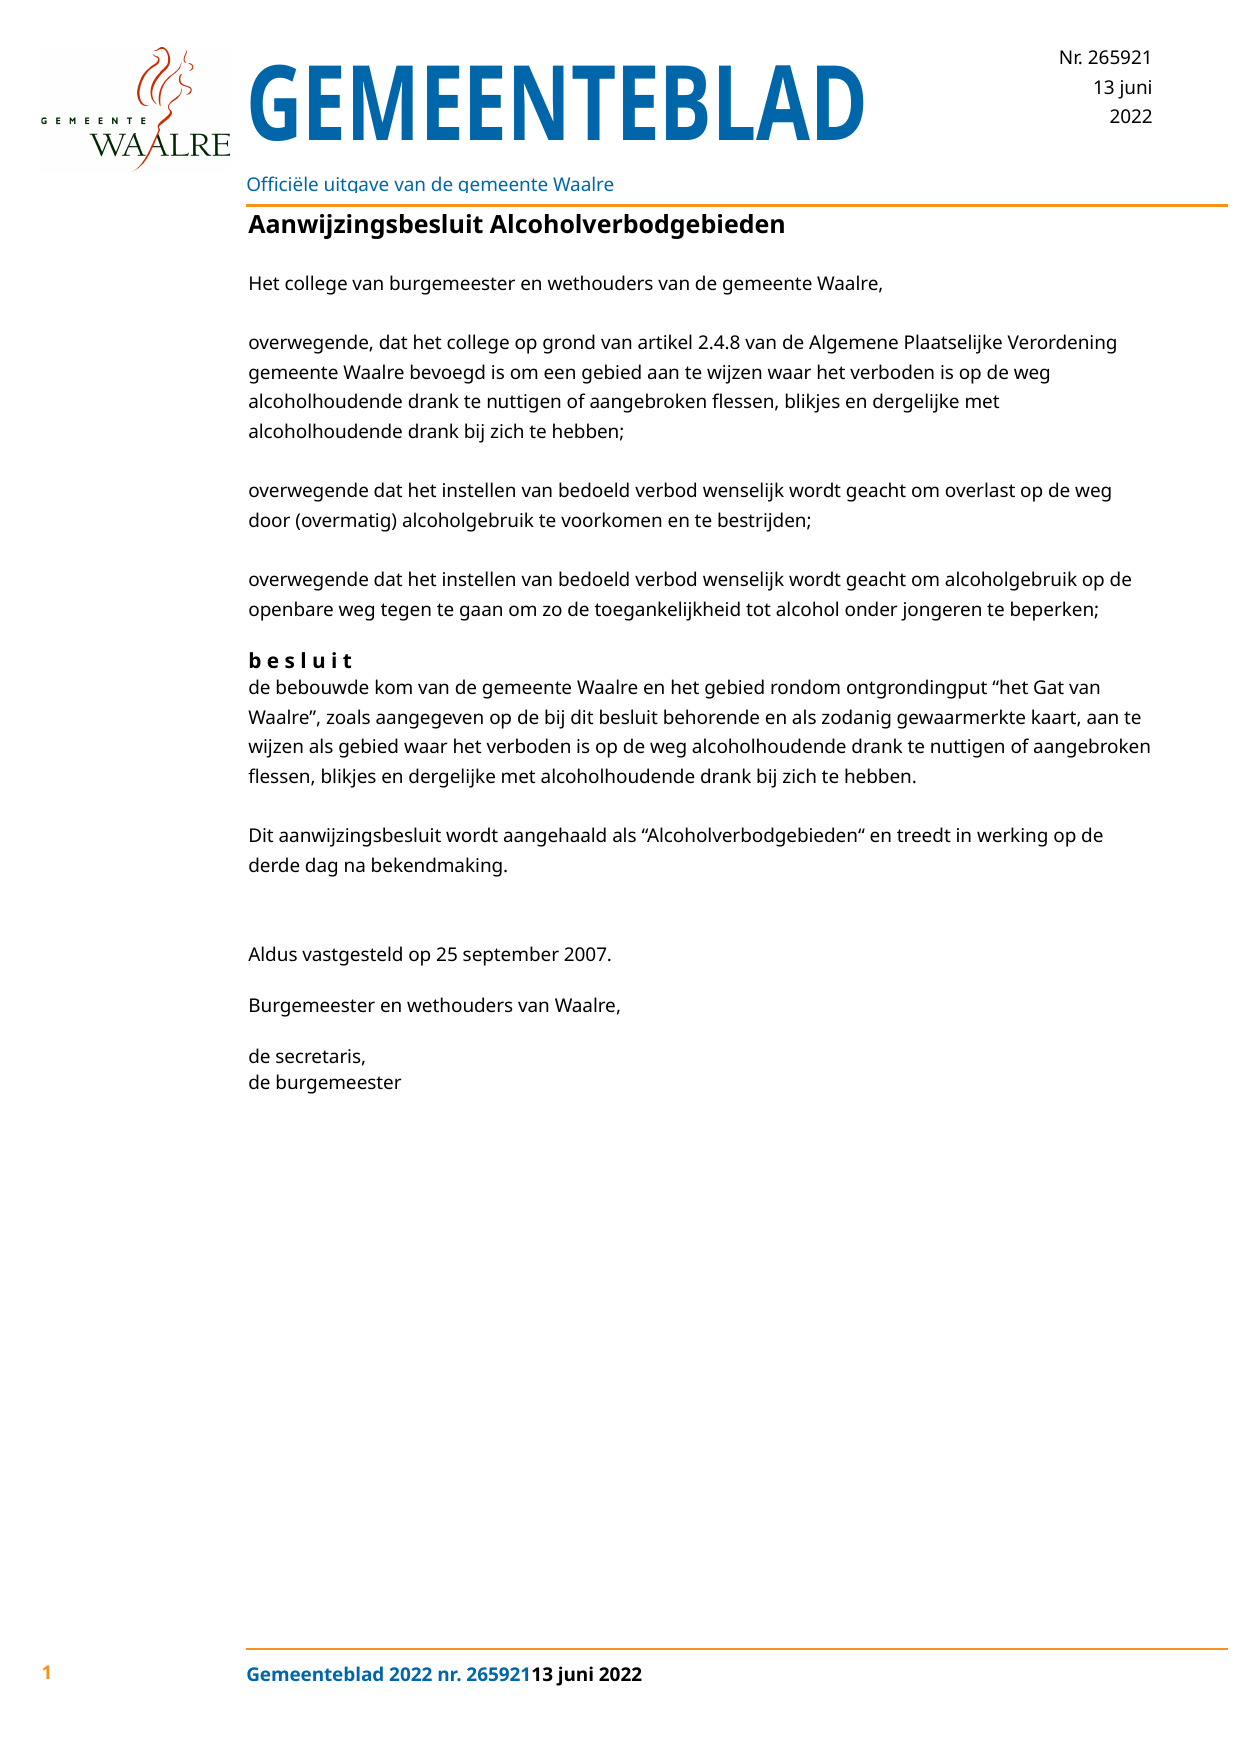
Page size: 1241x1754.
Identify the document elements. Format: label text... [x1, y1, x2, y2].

text Dit aanwijzingsbesluit wordt aangehaald als “Alcoholverbodgebieden“ en treedt in werking op de derde dag na bekendmaking. [248, 822, 1152, 878]
text b e s l u i t [248, 646, 1152, 674]
text Aanwijzingsbesluit Alcoholverbodgebieden [248, 207, 1152, 241]
text Aldus vastgesteld op 25 september 2007. [248, 941, 1152, 967]
text overwegende, dat het college op grond van artikel 2.4.8 van de Algemene Plaatselijke Verordening gemeente Waalre bevoegd is om een gebied aan te wijzen waar het verboden is op de weg alcoholhoudende drank te nuttigen of aangebroken flessen, blikjes en dergelijke met alcoholhoudende drank bij zich te hebben; [248, 329, 1152, 444]
text overwegende dat het instellen van bedoeld verbod wenselijk wordt geacht om alcoholgebruik op de openbare weg tegen te gaan om zo de toegankelijkheid tot alcohol onder jongeren te beperken; [248, 566, 1152, 621]
text de bebouwde kom van de gemeente Waalre en het gebied rondom ontgrondingput “het Gat van Waalre”, zoals aangegeven op de bij dit besluit behorende en als zodanig gewaarmerkte kaart, aan te wijzen als gebied waar het verboden is op de weg alcoholhoudende drank te nuttigen of aangebroken flessen, blikjes en dergelijke met alcoholhoudende drank bij zich te hebben. [248, 674, 1152, 789]
text Burgemeester en wethouders van Waalre, [248, 992, 1152, 1018]
text de secretaris, [248, 1044, 1152, 1069]
picture [41, 47, 231, 172]
text Het college van burgemeester en wethouders van de gemeente Waalre, [248, 270, 1152, 296]
text overwegende dat het instellen van bedoeld verbod wenselijk wordt geacht om overlast op de weg door (overmatig) alcoholgebruik te voorkomen en te bestrijden; [248, 477, 1152, 533]
text de burgemeester [248, 1069, 1152, 1095]
